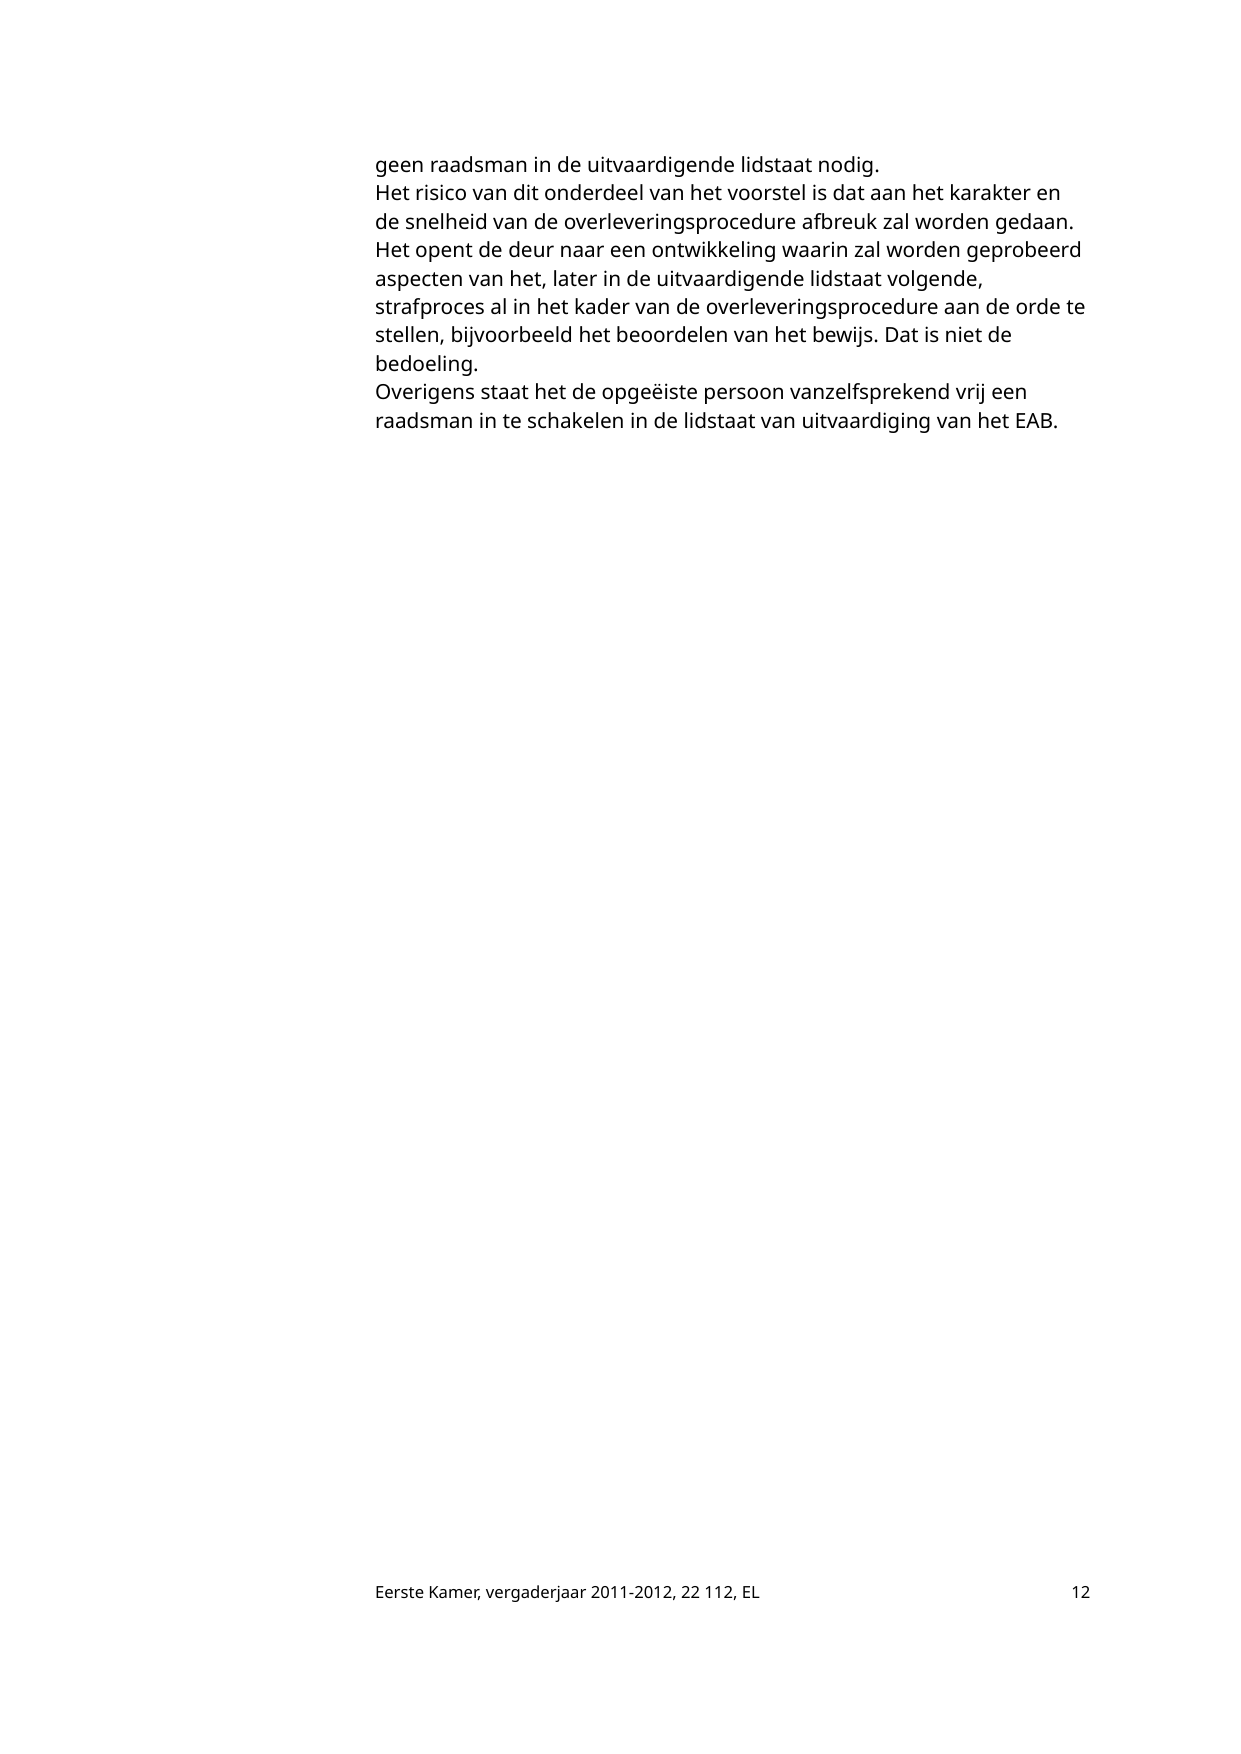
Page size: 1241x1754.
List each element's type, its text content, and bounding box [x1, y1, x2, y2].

text geen raadsman in de uitvaardigende lidstaat nodig. [375, 150, 1090, 178]
text Overigens staat het de opgeëiste persoon vanzelfsprekend vrij een raadsman in te schakelen in de lidstaat van uitvaardiging van het EAB. [375, 377, 1090, 434]
text Het risico van dit onderdeel van het voorstel is dat aan het karakter en de snelheid van de overleveringsprocedure afbreuk zal worden gedaan. Het opent de deur naar een ontwikkeling waarin zal worden geprobeerd aspecten van het, later in de uitvaardigende lidstaat volgende, strafproces al in het kader van de overleveringsprocedure aan de orde te stellen, bijvoorbeeld het beoordelen van het bewijs. Dat is niet de bedoeling. [375, 178, 1090, 377]
